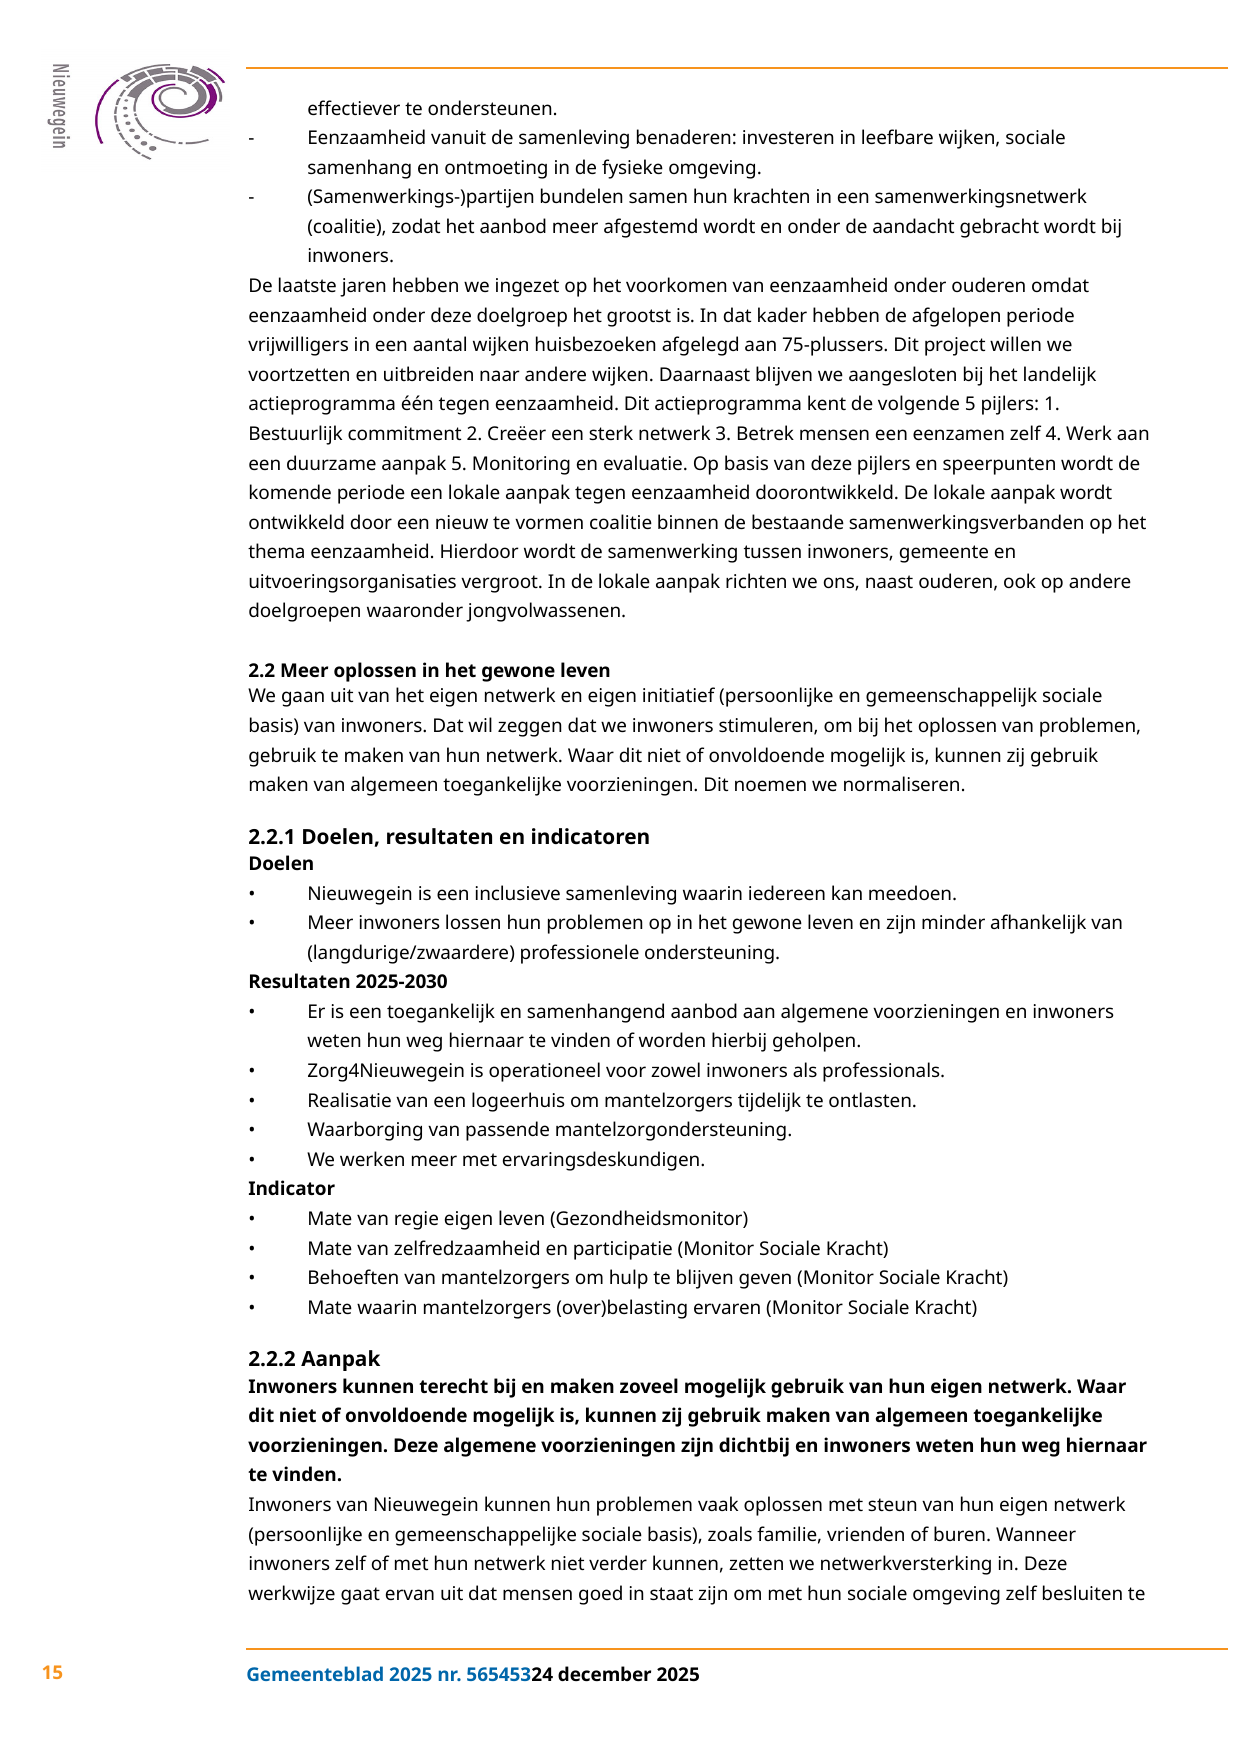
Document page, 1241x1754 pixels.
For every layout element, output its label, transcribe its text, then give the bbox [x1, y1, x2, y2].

text Doelen [248, 850, 1152, 876]
text 2.2.2 Aanpak [248, 1344, 1152, 1373]
list Realisatie van een logeerhuis om mantelzorgers tijdelijk te ontlasten. [248, 1087, 1152, 1113]
list effectiever te ondersteunen. [248, 95, 1152, 121]
list We werken meer met ervaringsdeskundigen. [248, 1146, 1152, 1172]
list Meer inwoners lossen hun problemen op in het gewone leven en zijn minder afhankelijk van (langdurige/zwaardere) professionele ondersteuning. [248, 909, 1152, 965]
text De laatste jaren hebben we ingezet op het voorkomen van eenzaamheid onder ouderen omdat eenzaamheid onder deze doelgroep het grootst is. In dat kader hebben de afgelopen periode vrijwilligers in een aantal wijken huisbezoeken afgelegd aan 75-plussers. Dit project willen we voortzetten en uitbreiden naar andere wijken. Daarnaast blijven we aangesloten bij het landelijk actieprogramma één tegen eenzaamheid. Dit actieprogramma kent de volgende 5 pijlers: 1. Bestuurlijk commitment 2. Creëer een sterk netwerk 3. Betrek mensen een eenzamen zelf 4. Werk aan een duurzame aanpak 5. Monitoring en evaluatie. Op basis van deze pijlers en speerpunten wordt de komende periode een lokale aanpak tegen eenzaamheid doorontwikkeld. De lokale aanpak wordt ontwikkeld door een nieuw te vormen coalitie binnen de bestaande samenwerkingsverbanden op het thema eenzaamheid. Hierdoor wordt de samenwerking tussen inwoners, gemeente en uitvoeringsorganisaties vergroot. In de lokale aanpak richten we ons, naast ouderen, ook op andere doelgroepen waaronder jongvolwassenen. [248, 272, 1152, 623]
text Inwoners van Nieuwegein kunnen hun problemen vaak oplossen met steun van hun eigen netwerk (persoonlijke en gemeenschappelijke sociale basis), zoals familie, vrienden of buren. Wanneer inwoners zelf of met hun netwerk niet verder kunnen, zetten we netwerkversterking in. Deze werkwijze gaat ervan uit dat mensen goed in staat zijn om met hun sociale omgeving zelf besluiten te [248, 1491, 1152, 1606]
list Waarborging van passende mantelzorgondersteuning. [248, 1116, 1152, 1142]
text Inwoners kunnen terecht bij en maken zoveel mogelijk gebruik van hun eigen netwerk. Waar dit niet of onvoldoende mogelijk is, kunnen zij gebruik maken van algemeen toegankelijke voorzieningen. Deze algemene voorzieningen zijn dichtbij en inwoners weten hun weg hiernaar te vinden. [248, 1373, 1152, 1487]
picture [41, 47, 231, 172]
list Eenzaamheid vanuit de samenleving benaderen: investeren in leefbare wijken, sociale samenhang en ontmoeting in de fysieke omgeving. [248, 124, 1152, 180]
list Behoeften van mantelzorgers om hulp te blijven geven (Monitor Sociale Kracht) [248, 1264, 1152, 1290]
text We gaan uit van het eigen netwerk en eigen initiatief (persoonlijke en gemeenschappelijk sociale basis) van inwoners. Dat wil zeggen dat we inwoners stimuleren, om bij het oplossen van problemen, gebruik te maken van hun netwerk. Waar dit niet of onvoldoende mogelijk is, kunnen zij gebruik maken van algemeen toegankelijke voorzieningen. Dit noemen we normaliseren. [248, 683, 1152, 797]
list Nieuwegein is een inclusieve samenleving waarin iedereen kan meedoen. [248, 880, 1152, 906]
list Mate van regie eigen leven (Gezondheidsmonitor) [248, 1205, 1152, 1231]
text 2.2.1 Doelen, resultaten en indicatoren [248, 822, 1152, 850]
text Indicator [248, 1176, 1152, 1201]
text Resultaten 2025-2030 [248, 968, 1152, 994]
list Er is een toegankelijk en samenhangend aanbod aan algemene voorzieningen en inwoners weten hun weg hiernaar te vinden of worden hierbij geholpen. [248, 998, 1152, 1053]
list Mate van zelfredzaamheid en participatie (Monitor Sociale Kracht) [248, 1235, 1152, 1261]
list (Samenwerkings-)partijen bundelen samen hun krachten in een samenwerkingsnetwerk (coalitie), zodat het aanbod meer afgestemd wordt en onder de aandacht gebracht wordt bij inwoners. [248, 183, 1152, 268]
text 2.2 Meer oplossen in het gewone leven [248, 657, 1152, 683]
list Mate waarin mantelzorgers (over)belasting ervaren (Monitor Sociale Kracht) [248, 1294, 1152, 1320]
list Zorg4Nieuwegein is operationeel voor zowel inwoners als professionals. [248, 1057, 1152, 1083]
